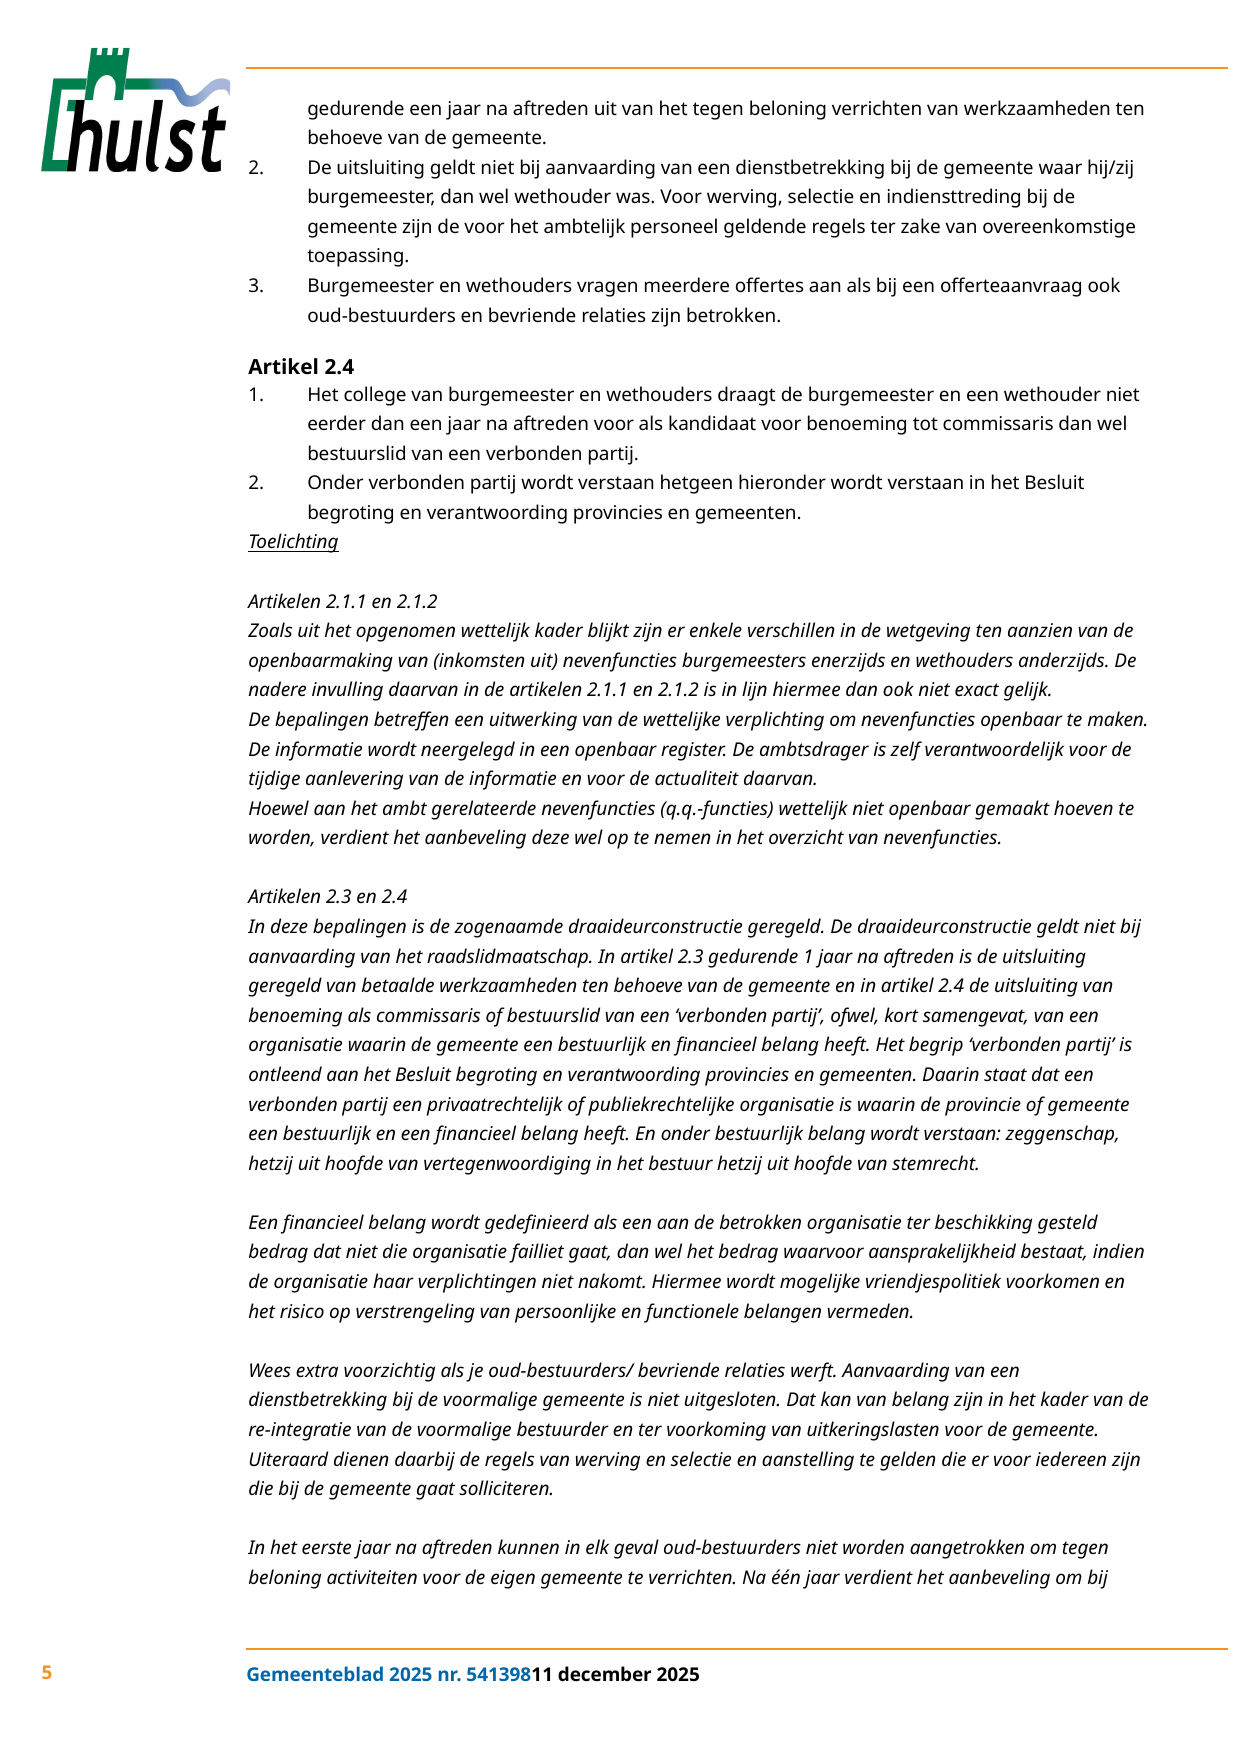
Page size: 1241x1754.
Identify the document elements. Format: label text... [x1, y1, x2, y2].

list Onder verbonden partij wordt verstaan hetgeen hieronder wordt verstaan in het Besluit begroting en verantwoording provincies en gemeenten. [248, 469, 1152, 525]
list De uitsluiting geldt niet bij aanvaarding van een dienstbetrekking bij de gemeente waar hij/zij burgemeester, dan wel wethouder was. Voor werving, selectie en indiensttreding bij de gemeente zijn de voor het ambtelijk personeel geldende regels ter zake van overeenkomstige toepassing. [248, 154, 1152, 268]
list Het college van burgemeester en wethouders draagt de burgemeester en een wethouder niet eerder dan een jaar na aftreden voor als kandidaat voor benoeming tot commissaris dan wel bestuurslid van een verbonden partij. [248, 381, 1152, 466]
text Artikel 2.4 [248, 352, 1152, 381]
list gedurende een jaar na aftreden uit van het tegen beloning verrichten van werkzaamheden ten behoeve van de gemeente. [248, 95, 1152, 150]
list Burgemeester en wethouders vragen meerdere offertes aan als bij een offerteaanvraag ook oud-bestuurders en bevriende relaties zijn betrokken. [248, 272, 1152, 328]
picture [41, 47, 231, 172]
table_header Toelichting Artikelen 2.1.1 en 2.1.2 Zoals uit het opgenomen wettelijk kader blijkt zijn er enkele verschillen in de wetgeving ten aanzien van de openbaarmaking van (inkomsten uit) nevenfuncties burgemeesters enerzijds en wethouders anderzijds. De nadere invulling daarvan in de artikelen 2.1.1 en 2.1.2 is in lijn hiermee dan ook niet exact gelijk. De bepalingen betreffen een uitwerking van de wettelijke verplichting om nevenfuncties openbaar te maken. De informatie wordt neergelegd in een openbaar register. De ambtsdrager is zelf verantwoordelijk voor de tijdige aanlevering van de informatie en voor de actualiteit daarvan. Hoewel aan het ambt gerelateerde nevenfuncties (q.q.-functies) wettelijk niet openbaar gemaakt hoeven te worden, verdient het aanbeveling deze wel op te nemen in het overzicht van nevenfuncties. Artikelen 2.3 en 2.4 In deze bepalingen is de zogenaamde draaideurconstructie geregeld. De draaideurconstructie geldt niet bij aanvaarding van het raadslidmaatschap. In artikel 2.3 gedurende 1 jaar na aftreden is de uitsluiting geregeld van betaalde werkzaamheden ten behoeve van de gemeente en in artikel 2.4 de uitsluiting van benoeming als commissaris of bestuurslid van een ‘verbonden partij’, ofwel, kort samengevat, van een organisatie waarin de gemeente een bestuurlijk en financieel belang heeft. Het begrip ‘verbonden partij’ is ontleend aan het Besluit begroting en verantwoording provincies en gemeenten. Daarin staat dat een verbonden partij een privaatrechtelijk of publiekrechtelijke organisatie is waarin de provincie of gemeente een bestuurlijk en een financieel belang heeft. En onder bestuurlijk belang wordt verstaan: zeggenschap, hetzij uit hoofde van vertegenwoordiging in het bestuur hetzij uit hoofde van stemrecht. Een financieel belang wordt gedefinieerd als een aan de betrokken organisatie ter beschikking gesteld bedrag dat niet die organisatie failliet gaat, dan wel het bedrag waarvoor aansprakelijkheid bestaat, indien de organisatie haar verplichtingen niet nakomt. Hiermee wordt mogelijke vriendjespolitiek voorkomen en het risico op verstrengeling van persoonlijke en functionele belangen vermeden. Wees extra voorzichtig als je oud-bestuurders/ bevriende relaties werft. Aanvaarding van een dienstbetrekking bij de voormalige gemeente is niet uitgesloten. Dat kan van belang zijn in het kader van de re-integratie van de voormalige bestuurder en ter voorkoming van uitkeringslasten voor de gemeente. Uiteraard dienen daarbij de regels van werving en selectie en aanstelling te gelden die er voor iedereen zijn die bij de gemeente gaat solliciteren. In het eerste jaar na aftreden kunnen in elk geval oud-bestuurders niet worden aangetrokken om tegen beloning activiteiten voor de eigen gemeente te verrichten. Na één jaar verdient het aanbeveling om bij [248, 529, 1152, 1590]
